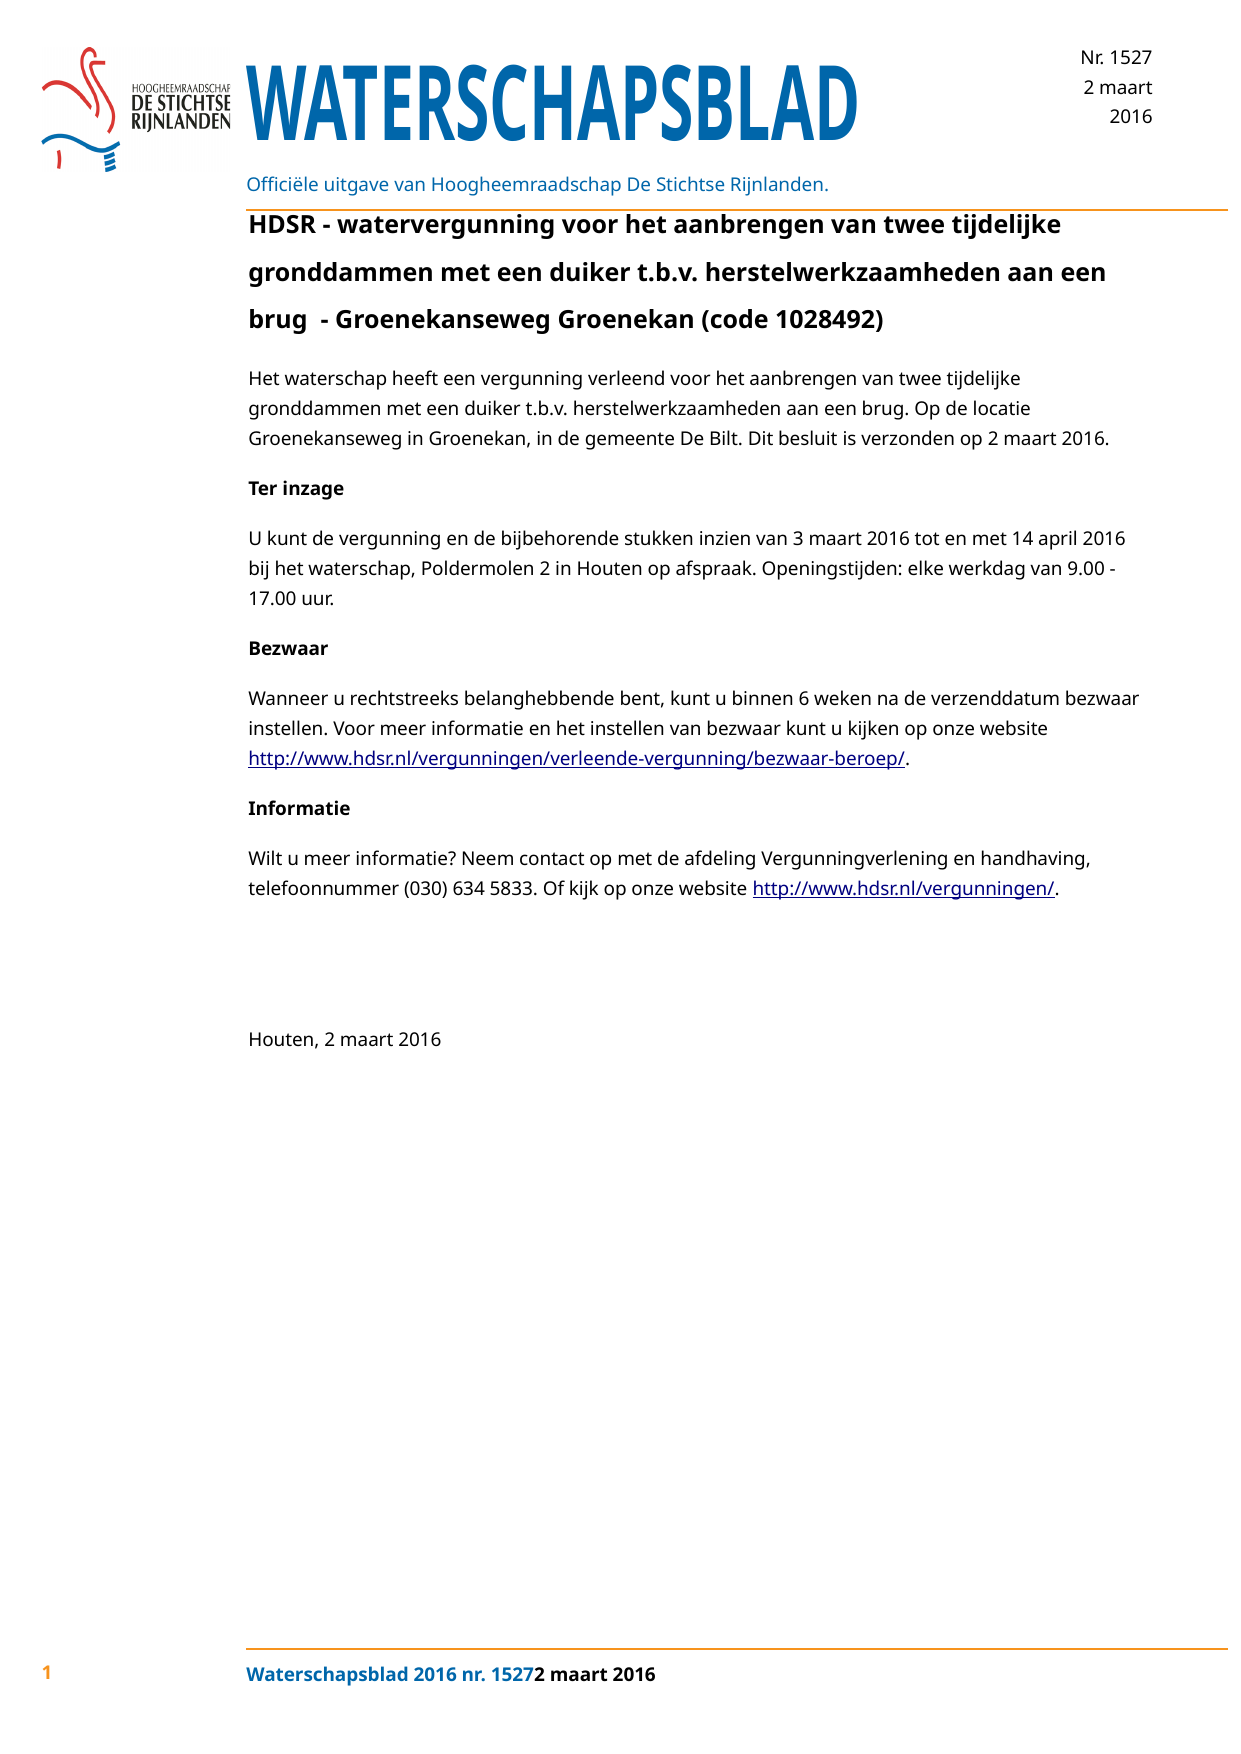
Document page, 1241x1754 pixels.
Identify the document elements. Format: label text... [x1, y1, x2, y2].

text Wilt u meer informatie? Neem contact op met de afdeling Vergunningverlening en handhaving, telefoonnummer (030) 634 5833. Of kijk op onze website http://www.hdsr.nl/vergunningen/. [248, 846, 1152, 901]
text Het waterschap heeft een vergunning verleend voor het aanbrengen van twee tijdelijke gronddammen met een duiker t.b.v. herstelwerkzaamheden aan een brug. Op de locatie Groenekanseweg in Groenekan, in de gemeente De Bilt. Dit besluit is verzonden op 2 maart 2016. [248, 366, 1152, 450]
text Wanneer u rechtstreeks belanghebbende bent, kunt u binnen 6 weken na de verzenddatum bezwaar instellen. Voor meer informatie en het instellen van bezwaar kunt u kijken op onze website http://www.hdsr.nl/vergunningen/verleende-vergunning/bezwaar-beroep/. [248, 686, 1152, 770]
text U kunt de vergunning en de bijbehorende stukken inzien van 3 maart 2016 tot en met 14 april 2016 bij het waterschap, Poldermolen 2 in Houten op afspraak. Openingstijden: elke werkdag van 9.00 - 17.00 uur. [248, 526, 1152, 610]
picture [41, 47, 231, 172]
text Houten, 2 maart 2016 [248, 1026, 1152, 1052]
text Ter inzage [248, 475, 1152, 501]
text Informatie [248, 795, 1152, 821]
text Bezwaar [248, 635, 1152, 661]
text HDSR - watervergunning voor het aanbrengen van twee tijdelijke gronddammen met een duiker t.b.v. herstelwerkzaamheden aan een brug - Groenekanseweg Groenekan (code 1028492) [248, 211, 1152, 336]
